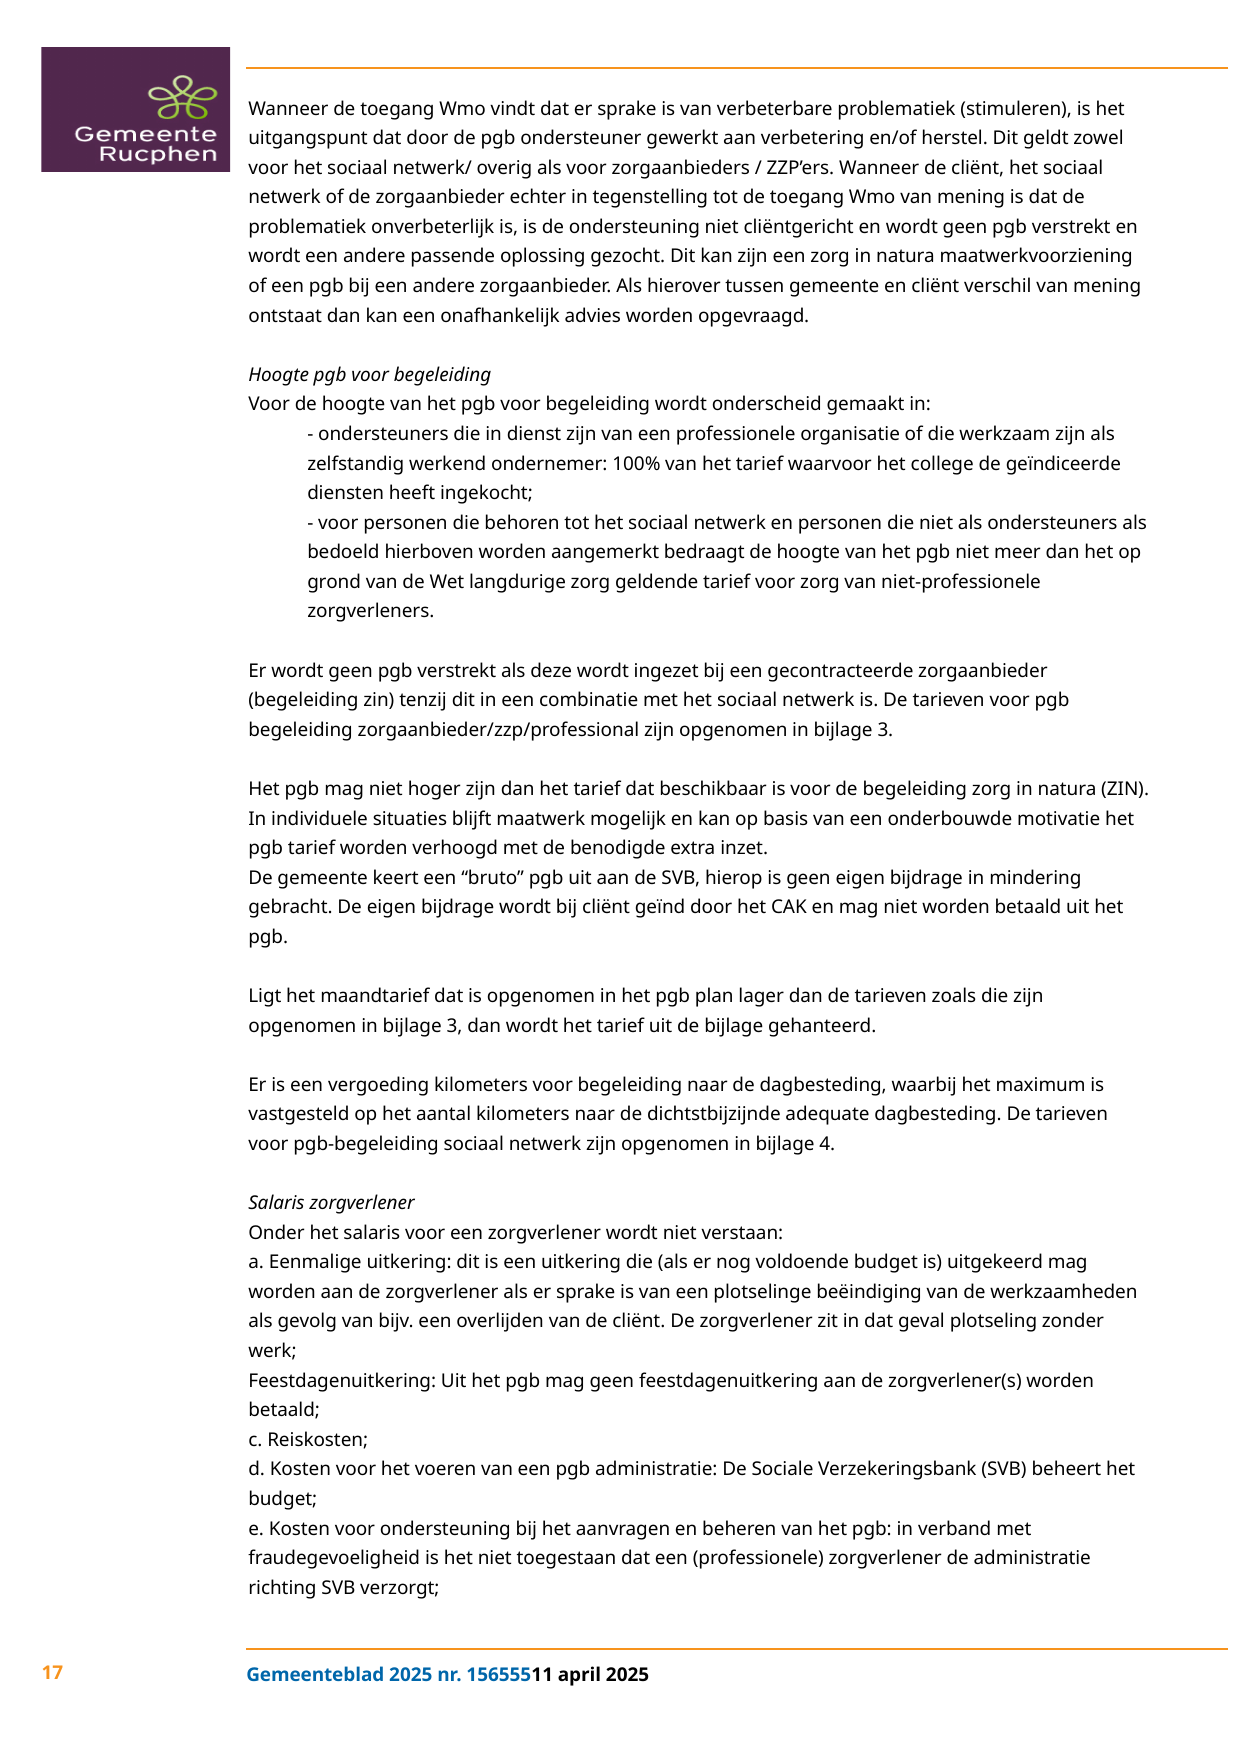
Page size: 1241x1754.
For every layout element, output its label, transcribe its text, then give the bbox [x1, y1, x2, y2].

text d. Kosten voor het voeren van een pgb administratie: De Sociale Verzekeringsbank (SVB) beheert het budget; [248, 1456, 1152, 1511]
text Er is een vergoeding kilometers voor begeleiding naar de dagbesteding, waarbij het maximum is vastgesteld op het aantal kilometers naar de dichtstbijzijnde adequate dagbesteding. De tarieven voor pgb-begeleiding sociaal netwerk zijn opgenomen in bijlage 4. [248, 1071, 1152, 1156]
text Salaris zorgverlener [248, 1189, 1152, 1215]
picture [41, 47, 231, 172]
text Ligt het maandtarief dat is opgenomen in het pgb plan lager dan de tarieven zoals die zijn opgenomen in bijlage 3, dan wordt het tarief uit de bijlage gehanteerd. [248, 982, 1152, 1038]
text De gemeente keert een “bruto” pgb uit aan de SVB, hierop is geen eigen bijdrage in mindering gebracht. De eigen bijdrage wordt bij cliënt geïnd door het CAK en mag niet worden betaald uit het pgb. [248, 864, 1152, 949]
text Voor de hoogte van het pgb voor begeleiding wordt onderscheid gemaakt in: [248, 391, 1152, 416]
text Hoogte pgb voor begeleiding [248, 361, 1152, 387]
text Onder het salaris voor een zorgverlener wordt niet verstaan: [248, 1219, 1152, 1245]
list - voor personen die behoren tot het sociaal netwerk en personen die niet als ondersteuners als bedoeld hierboven worden aangemerkt bedraagt de hoogte van het pgb niet meer dan het op grond van de Wet langdurige zorg geldende tarief voor zorg van niet-professionele zorgverleners. [248, 509, 1152, 623]
text Feestdagenuitkering: Uit het pgb mag geen feestdagenuitkering aan de zorgverlener(s) worden betaald; [248, 1367, 1152, 1422]
text Het pgb mag niet hoger zijn dan het tarief dat beschikbaar is voor de begeleiding zorg in natura (ZIN). In individuele situaties blijft maatwerk mogelijk en kan op basis van een onderbouwde motivatie het pgb tarief worden verhoogd met de benodigde extra inzet. [248, 775, 1152, 860]
text a. Eenmalige uitkering: dit is een uitkering die (als er nog voldoende budget is) uitgekeerd mag worden aan de zorgverlener als er sprake is van een plotselinge beëindiging van de werkzaamheden als gevolg van bijv. een overlijden van de cliënt. De zorgverlener zit in dat geval plotseling zonder werk; [248, 1248, 1152, 1363]
text Er wordt geen pgb verstrekt als deze wordt ingezet bij een gecontracteerde zorgaanbieder (begeleiding zin) tenzij dit in een combinatie met het sociaal netwerk is. De tarieven voor pgb begeleiding zorgaanbieder/zzp/professional zijn opgenomen in bijlage 3. [248, 657, 1152, 742]
text c. Reiskosten; [248, 1426, 1152, 1452]
list - ondersteuners die in dienst zijn van een professionele organisatie of die werkzaam zijn als zelfstandig werkend ondernemer: 100% van het tarief waarvoor het college de geïndiceerde diensten heeft ingekocht; [248, 420, 1152, 505]
text e. Kosten voor ondersteuning bij het aanvragen en beheren van het pgb: in verband met fraudegevoeligheid is het niet toegestaan dat een (professionele) zorgverlener de administratie richting SVB verzorgt; [248, 1515, 1152, 1600]
text Wanneer de toegang Wmo vindt dat er sprake is van verbeterbare problematiek (stimuleren), is het uitgangspunt dat door de pgb ondersteuner gewerkt aan verbetering en/of herstel. Dit geldt zowel voor het sociaal netwerk/ overig als voor zorgaanbieders / ZZP’ers. Wanneer de cliënt, het sociaal netwerk of de zorgaanbieder echter in tegenstelling tot de toegang Wmo van mening is dat de problematiek onverbeterlijk is, is de ondersteuning niet cliëntgericht en wordt geen pgb verstrekt en wordt een andere passende oplossing gezocht. Dit kan zijn een zorg in natura maatwerkvoorziening of een pgb bij een andere zorgaanbieder. Als hierover tussen gemeente en cliënt verschil van mening ontstaat dan kan een onafhankelijk advies worden opgevraagd. [248, 95, 1152, 328]
